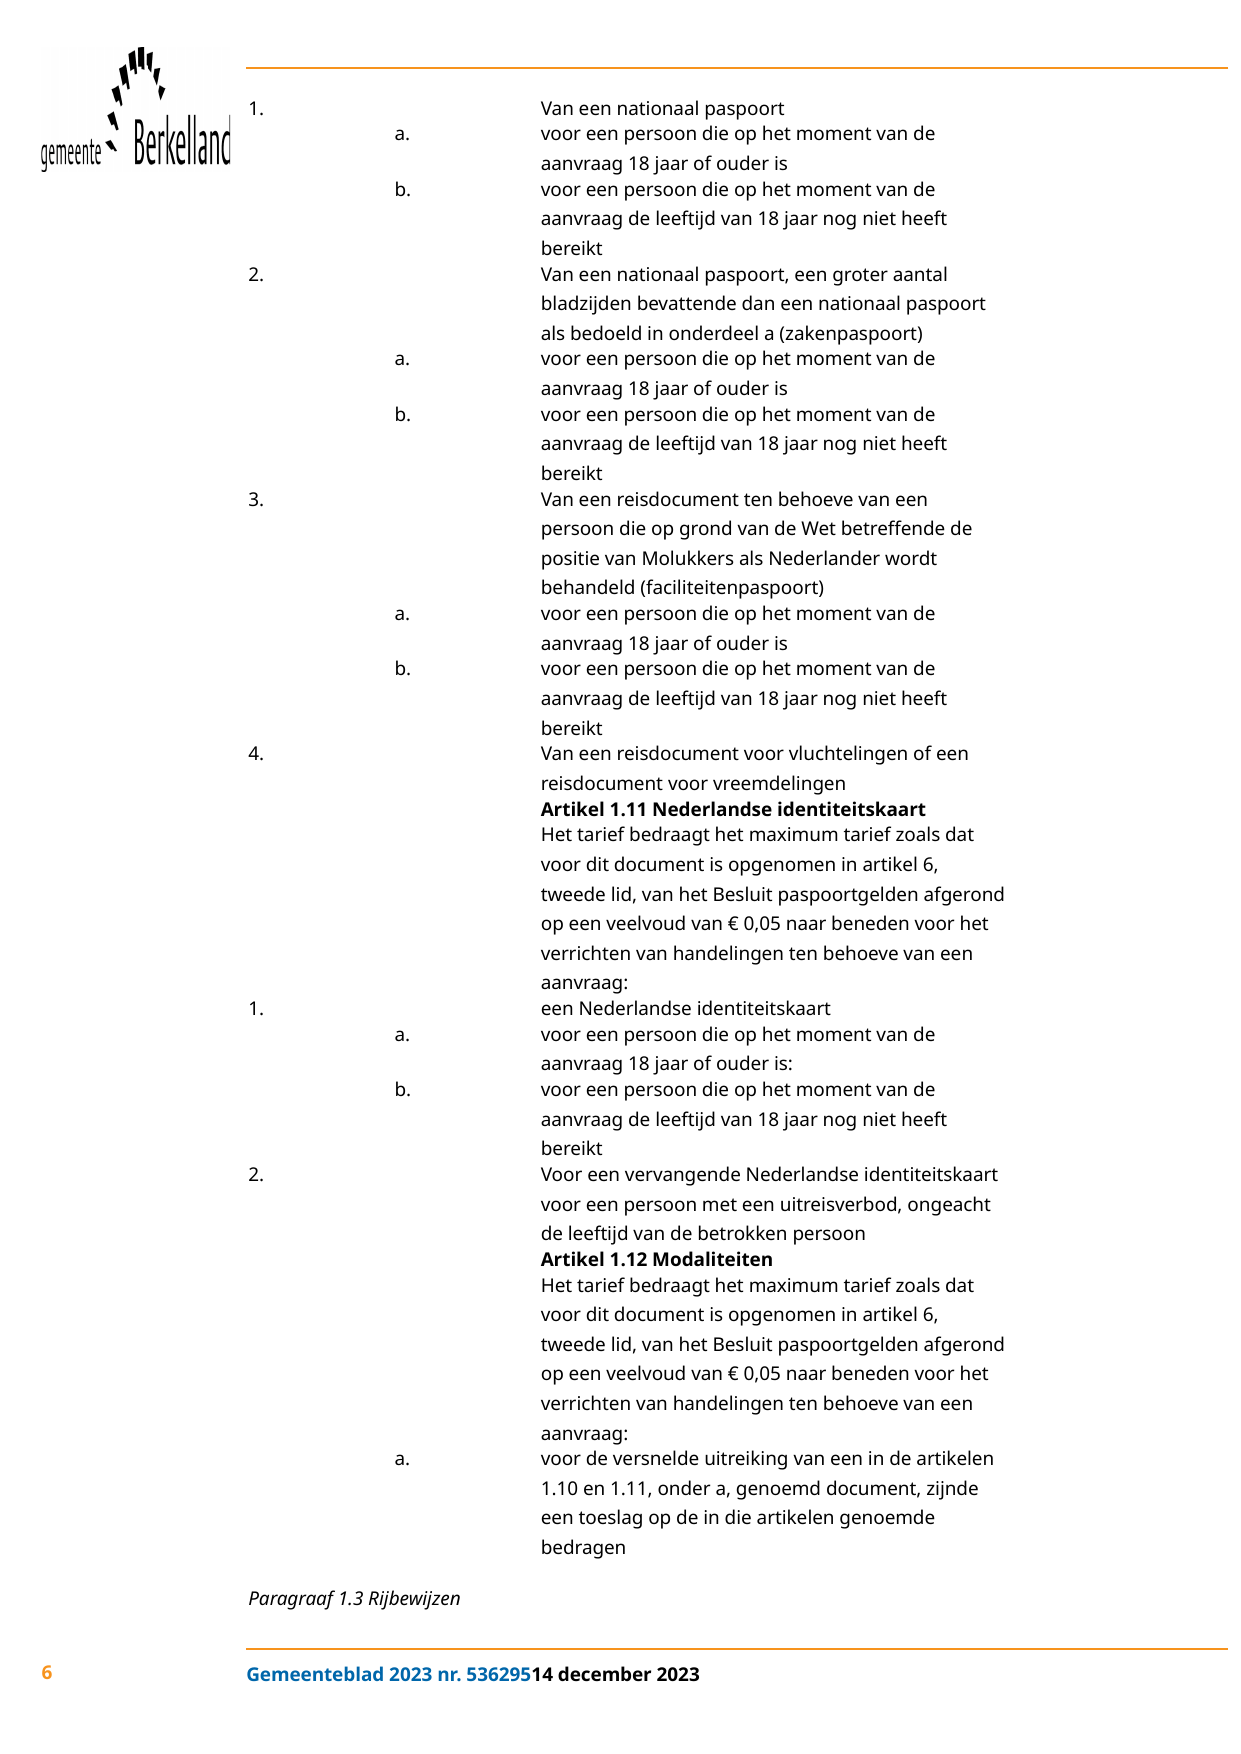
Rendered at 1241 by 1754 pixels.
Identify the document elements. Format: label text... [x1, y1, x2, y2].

table_cell [248, 822, 394, 995]
table_cell a. [394, 121, 541, 176]
table_cell een Nederlandse identiteitskaart [541, 995, 1005, 1021]
table_cell voor een persoon die op het moment van de aanvraag de leeftijd van 18 jaar nog niet heeft bereikt [541, 1076, 1005, 1161]
table_cell Artikel 1.12 Modaliteiten [541, 1246, 1005, 1272]
table_cell [248, 796, 394, 822]
table_cell [394, 486, 541, 600]
table_cell [248, 346, 394, 401]
table_cell Van een reisdocument ten behoeve van een persoon die op grond van de Wet betreffende de positie van Molukkers als Nederlander wordt behandeld (faciliteitenpaspoort) [541, 486, 1005, 600]
table_cell Voor een vervangende Nederlandse identiteitskaart voor een persoon met een uitreisverbod, ongeacht de leeftijd van de betrokken persoon [541, 1161, 1005, 1246]
table_cell a. [394, 600, 541, 656]
table_cell [1005, 1021, 1152, 1076]
picture [41, 47, 231, 172]
table_cell b. [394, 176, 541, 261]
table_cell [394, 822, 541, 995]
table_cell [394, 1161, 541, 1246]
table_cell b. [394, 656, 541, 741]
table_cell voor een persoon die op het moment van de aanvraag 18 jaar of ouder is [541, 346, 1005, 401]
table_cell [248, 1272, 394, 1445]
table_cell [394, 796, 541, 822]
table_cell [248, 1076, 394, 1161]
table_cell Het tarief bedraagt het maximum tarief zoals dat voor dit document is opgenomen in artikel 6, tweede lid, van het Besluit paspoortgelden afgerond op een veelvoud van € 0,05 naar beneden voor het verrichten van handelingen ten behoeve van een aanvraag: [541, 1272, 1005, 1445]
table_cell [1005, 1246, 1152, 1272]
table_cell [1005, 1560, 1152, 1586]
table_cell 2. [248, 261, 394, 346]
table_cell 1. [248, 995, 394, 1021]
table_cell a. [394, 346, 541, 401]
table_cell [248, 1560, 394, 1586]
table_cell Van een nationaal paspoort, een groter aantal bladzijden bevattende dan een nationaal paspoort als bedoeld in onderdeel a (zakenpaspoort) [541, 261, 1005, 346]
table_cell [1005, 1161, 1152, 1246]
table_cell [1005, 600, 1152, 656]
table_cell [248, 600, 394, 656]
table_cell [1005, 796, 1152, 822]
table_cell voor de versnelde uitreiking van een in de artikelen 1.10 en 1.11, onder a, genoemd document, zijnde een toeslag op de in die artikelen genoemde bedragen [541, 1445, 1005, 1560]
table_cell [394, 261, 541, 346]
table_cell b. [394, 1076, 541, 1161]
table_cell [1005, 656, 1152, 741]
table_cell [248, 176, 394, 261]
table_cell voor een persoon die op het moment van de aanvraag de leeftijd van 18 jaar nog niet heeft bereikt [541, 401, 1005, 486]
table_cell [394, 1272, 541, 1445]
table_cell voor een persoon die op het moment van de aanvraag de leeftijd van 18 jaar nog niet heeft bereikt [541, 176, 1005, 261]
table_cell [1005, 822, 1152, 995]
table_cell [248, 1246, 394, 1272]
table_cell [248, 401, 394, 486]
table_cell [394, 741, 541, 796]
table_cell [394, 1560, 541, 1586]
table_cell [1005, 261, 1152, 346]
table_cell [1005, 1445, 1152, 1560]
table_cell [1005, 401, 1152, 486]
table_cell [1005, 1586, 1152, 1611]
table_cell 1. [248, 95, 394, 121]
table_cell [248, 1445, 394, 1560]
table_cell [1005, 1272, 1152, 1445]
table_cell voor een persoon die op het moment van de aanvraag de leeftijd van 18 jaar nog niet heeft bereikt [541, 656, 1005, 741]
table_cell [248, 121, 394, 176]
table_cell [1005, 486, 1152, 600]
table_cell Paragraaf 1.3 Rijbewijzen [248, 1586, 1005, 1611]
table_cell [248, 656, 394, 741]
table_cell [1005, 95, 1152, 121]
table_cell [1005, 1076, 1152, 1161]
table_cell [1005, 741, 1152, 796]
table_cell [248, 1021, 394, 1076]
table_cell Het tarief bedraagt het maximum tarief zoals dat voor dit document is opgenomen in artikel 6, tweede lid, van het Besluit paspoortgelden afgerond op een veelvoud van € 0,05 naar beneden voor het verrichten van handelingen ten behoeve van een aanvraag: [541, 822, 1005, 995]
table_cell [1005, 176, 1152, 261]
table_cell Artikel 1.11 Nederlandse identiteitskaart [541, 796, 1005, 822]
table_cell 4. [248, 741, 394, 796]
table_cell voor een persoon die op het moment van de aanvraag 18 jaar of ouder is [541, 121, 1005, 176]
table_cell voor een persoon die op het moment van de aanvraag 18 jaar of ouder is [541, 600, 1005, 656]
table_cell voor een persoon die op het moment van de aanvraag 18 jaar of ouder is: [541, 1021, 1005, 1076]
table_cell a. [394, 1021, 541, 1076]
table_cell 3. [248, 486, 394, 600]
table_cell [1005, 121, 1152, 176]
table_cell [394, 995, 541, 1021]
table_cell [541, 1560, 1005, 1586]
table_cell Van een reisdocument voor vluchtelingen of een reisdocument voor vreemdelingen [541, 741, 1005, 796]
table_cell b. [394, 401, 541, 486]
table_cell Van een nationaal paspoort [541, 95, 1005, 121]
table_cell [1005, 995, 1152, 1021]
table_cell [394, 1246, 541, 1272]
table_cell 2. [248, 1161, 394, 1246]
table_cell a. [394, 1445, 541, 1560]
table_cell [1005, 346, 1152, 401]
table_cell [394, 95, 541, 121]
